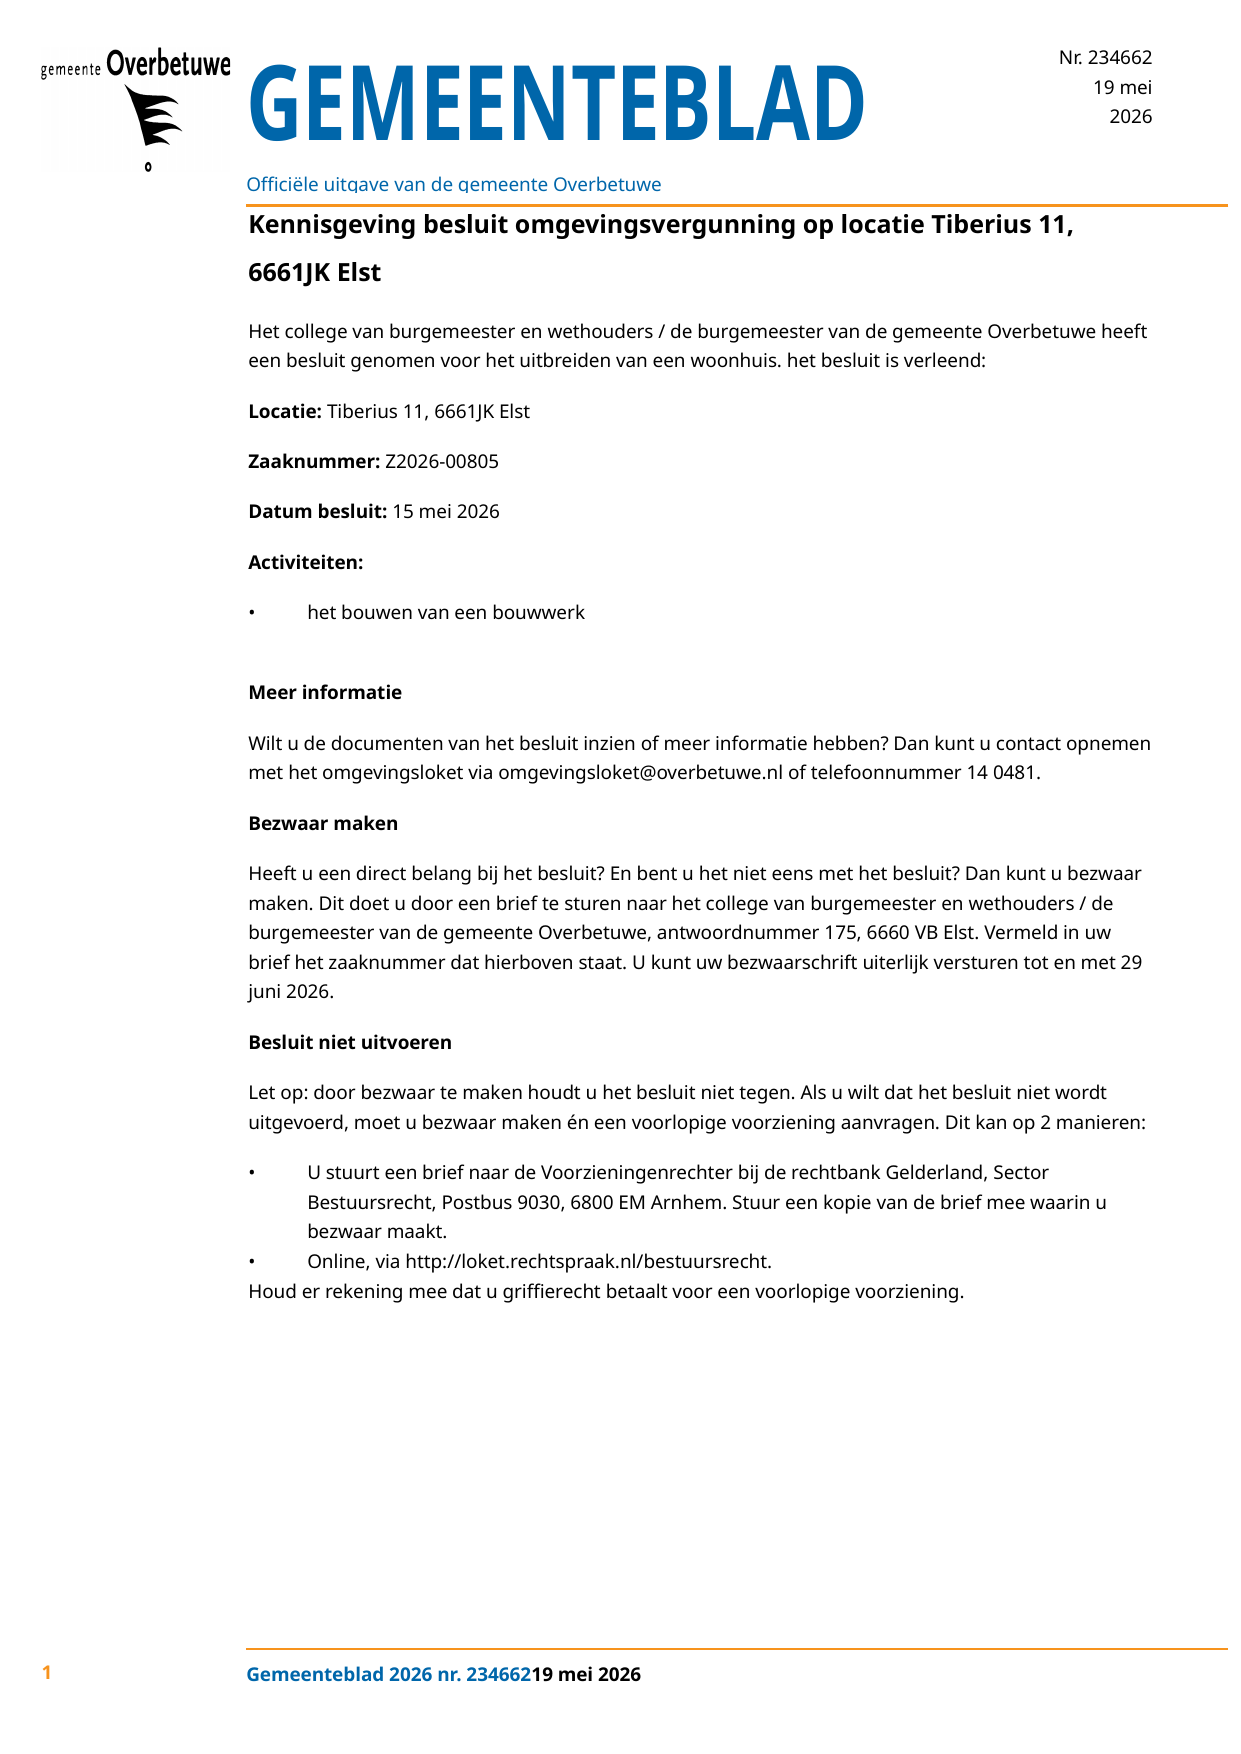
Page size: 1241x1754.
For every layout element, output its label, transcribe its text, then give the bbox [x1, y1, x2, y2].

text Zaaknummer: Z2026-00805 [248, 448, 1152, 474]
text Bezwaar maken [248, 810, 1152, 836]
text Datum besluit: 15 mei 2026 [248, 499, 1152, 524]
text Activiteiten: [248, 549, 1152, 575]
text Let op: door bezwaar te maken houdt u het besluit niet tegen. Als u wilt dat het besluit niet wordt uitgevoerd, moet u bezwaar maken én een voorlopige voorziening aanvragen. Dit kan op 2 manieren: [248, 1079, 1152, 1135]
list U stuurt een brief naar de Voorzieningenrechter bij de rechtbank Gelderland, Sector Bestuursrecht, Postbus 9030, 6800 EM Arnhem. Stuur een kopie van de brief mee waarin u bezwaar maakt. [248, 1159, 1152, 1244]
list het bouwen van een bouwwerk [248, 599, 1152, 625]
text Meer informatie [248, 679, 1152, 705]
text Het college van burgemeester en wethouders / de burgemeester van de gemeente Overbetuwe heeft een besluit genomen voor het uitbreiden van een woonhuis. het besluit is verleend: [248, 318, 1152, 373]
text Locatie: Tiberius 11, 6661JK Elst [248, 398, 1152, 424]
list Online, via http://loket.rechtspraak.nl/bestuursrecht. [248, 1248, 1152, 1274]
text Wilt u de documenten van het besluit inzien of meer informatie hebben? Dan kunt u contact opnemen met het omgevingsloket via omgevingsloket@overbetuwe.nl of telefoonnummer 14 0481. [248, 730, 1152, 785]
text Heeft u een direct belang bij het besluit? En bent u het niet eens met het besluit? Dan kunt u bezwaar maken. Dit doet u door een brief te sturen naar het college van burgemeester en wethouders / de burgemeester van de gemeente Overbetuwe, antwoordnummer 175, 6660 VB Elst. Vermeld in uw brief het zaaknummer dat hierboven staat. U kunt uw bezwaarschrift uiterlijk versturen tot en met 29 juni 2026. [248, 860, 1152, 1004]
text Houd er rekening mee dat u griffierecht betaalt voor een voorlopige voorziening. [248, 1278, 1152, 1304]
text Kennisgeving besluit omgevingsvergunning op locatie Tiberius 11, 6661JK Elst [248, 207, 1152, 288]
text Besluit niet uitvoeren [248, 1029, 1152, 1055]
picture [41, 47, 231, 172]
